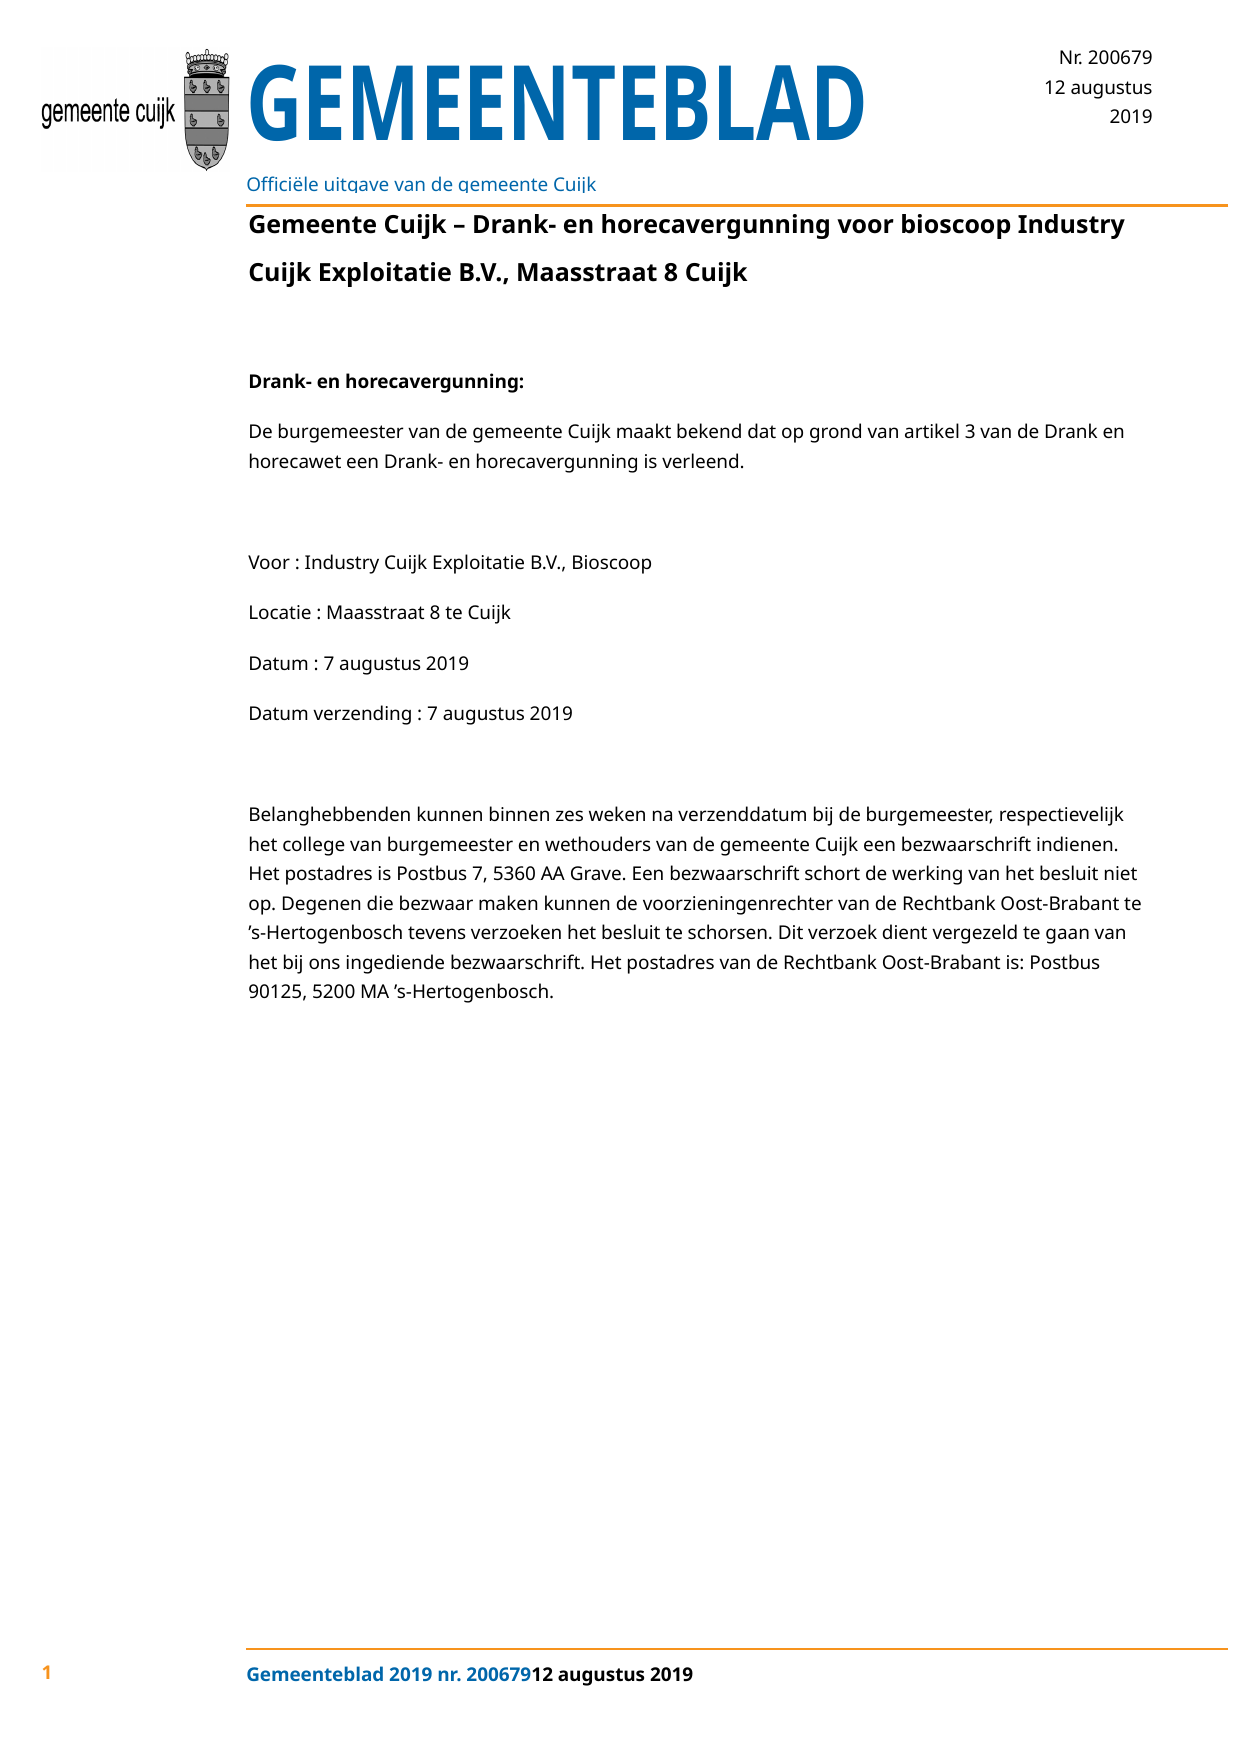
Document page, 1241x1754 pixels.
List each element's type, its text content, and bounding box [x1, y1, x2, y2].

text Locatie : Maasstraat 8 te Cuijk [248, 599, 1152, 625]
text Drank- en horecavergunning: [248, 368, 1152, 394]
text Datum verzending : 7 augustus 2019 [248, 700, 1152, 726]
text Belanghebbenden kunnen binnen zes weken na verzenddatum bij de burgemeester, respectievelijk het college van burgemeester en wethouders van de gemeente Cuijk een bezwaarschrift indienen. Het postadres is Postbus 7, 5360 AA Grave. Een bezwaarschrift schort de werking van het besluit niet op. Degenen die bezwaar maken kunnen de voorzieningenrechter van de Rechtbank Oost-Brabant te ’s-Hertogenbosch tevens verzoeken het besluit te schorsen. Dit verzoek dient vergezeld te gaan van het bij ons ingediende bezwaarschrift. Het postadres van de Rechtbank Oost-Brabant is: Postbus 90125, 5200 MA ’s-Hertogenbosch. [248, 801, 1152, 1004]
picture [41, 47, 231, 172]
text Voor : Industry Cuijk Exploitatie B.V., Bioscoop [248, 549, 1152, 575]
text Gemeente Cuijk – Drank- en horecavergunning voor bioscoop Industry Cuijk Exploitatie B.V., Maasstraat 8 Cuijk [248, 207, 1152, 288]
text Datum : 7 augustus 2019 [248, 650, 1152, 676]
text De burgemeester van de gemeente Cuijk maakt bekend dat op grond van artikel 3 van de Drank en horecawet een Drank- en horecavergunning is verleend. [248, 419, 1152, 474]
